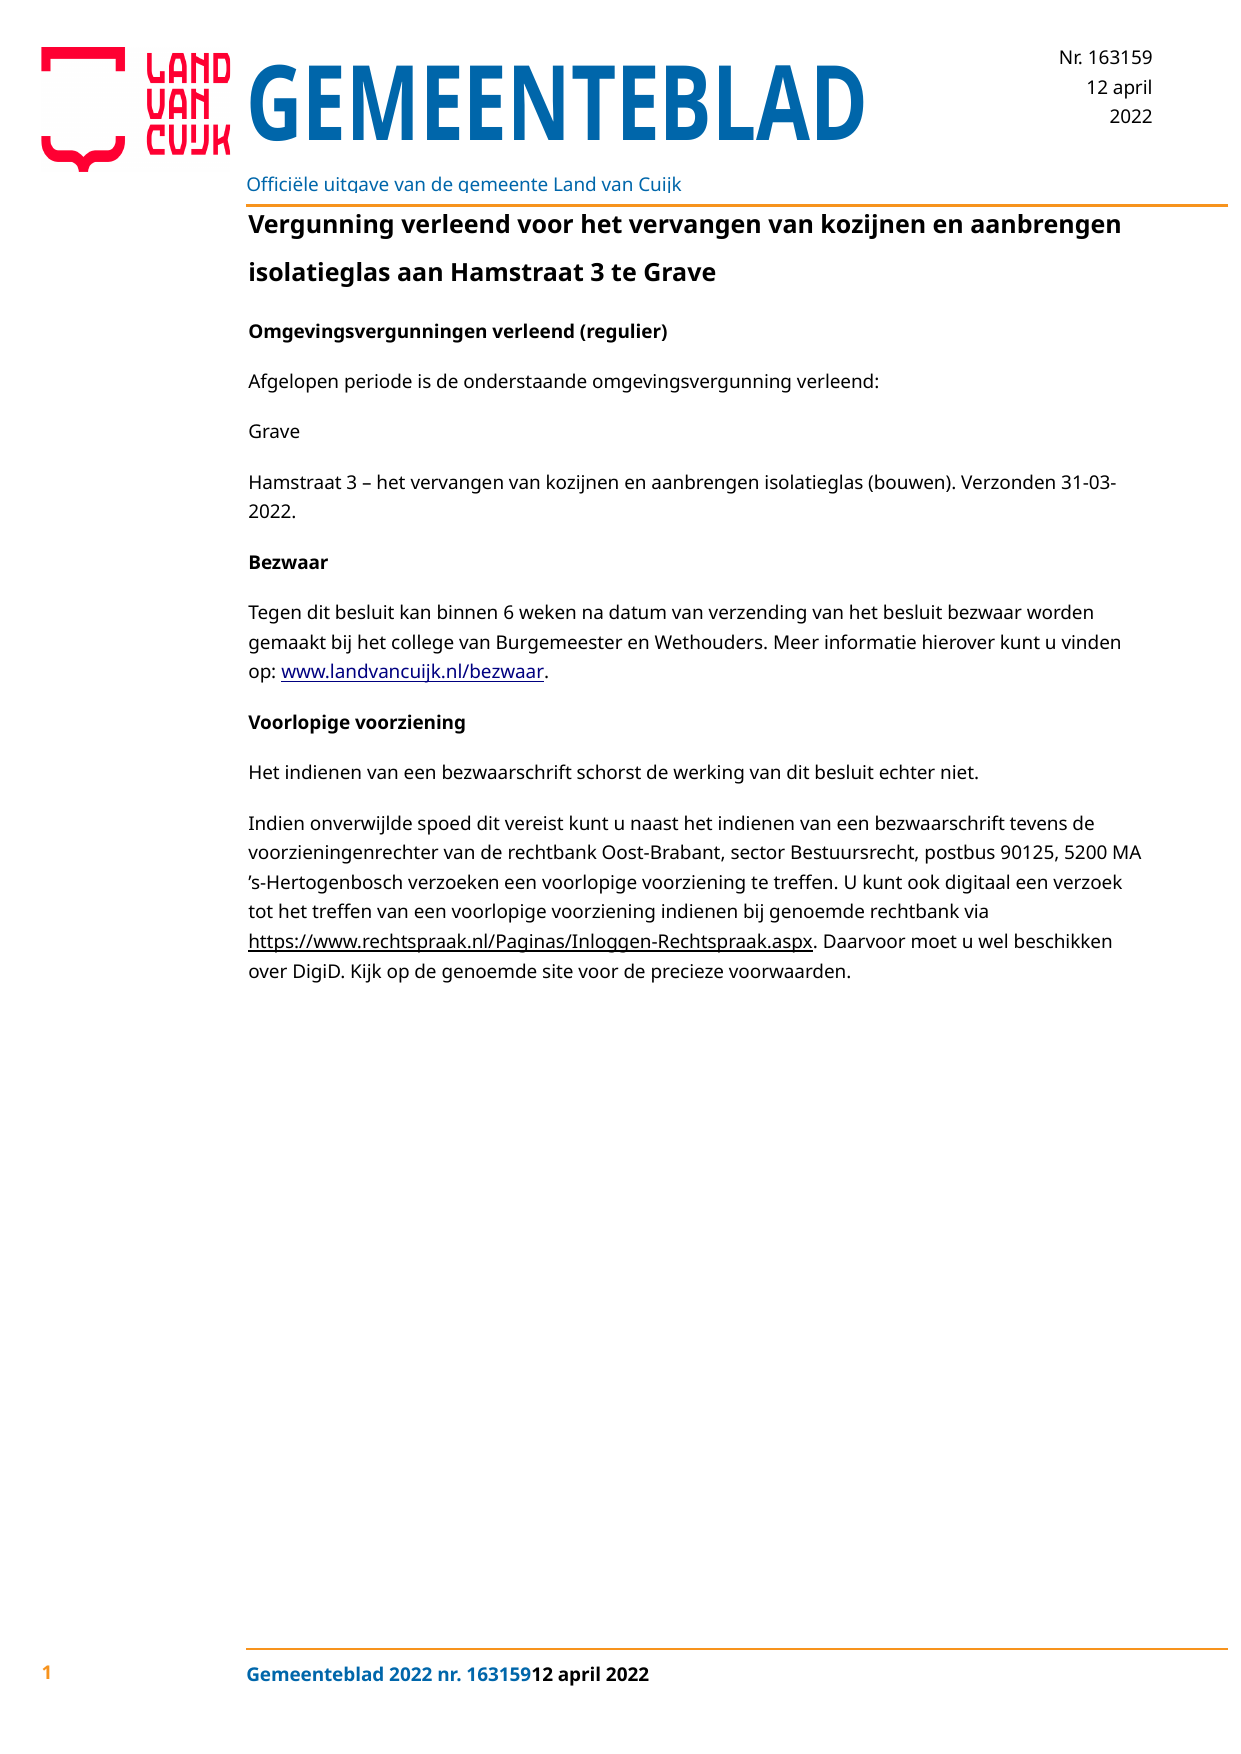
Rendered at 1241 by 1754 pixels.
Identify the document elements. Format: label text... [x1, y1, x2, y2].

text Bezwaar [248, 549, 1152, 575]
text Voorlopige voorziening [248, 709, 1152, 735]
text Grave [248, 419, 1152, 444]
text Indien onverwijlde spoed dit vereist kunt u naast het indienen van een bezwaarschrift tevens de voorzieningenrechter van de rechtbank Oost-Brabant, sector Bestuursrecht, postbus 90125, 5200 MA ’s-Hertogenbosch verzoeken een voorlopige voorziening te treffen. U kunt ook digitaal een verzoek tot het treffen van een voorlopige voorziening indienen bij genoemde rechtbank via https://www.rechtspraak.nl/Paginas/Inloggen-Rechtspraak.aspx. Daarvoor moet u wel beschikken over DigiD. Kijk op de genoemde site voor de precieze voorwaarden. [248, 810, 1152, 984]
picture [41, 47, 231, 172]
text Afgelopen periode is de onderstaande omgevingsvergunning verleend: [248, 368, 1152, 394]
text Vergunning verleend voor het vervangen van kozijnen en aanbrengen isolatieglas aan Hamstraat 3 te Grave [248, 207, 1152, 288]
text Hamstraat 3 – het vervangen van kozijnen en aanbrengen isolatieglas (bouwen). Verzonden 31-03-2022. [248, 469, 1152, 524]
text Tegen dit besluit kan binnen 6 weken na datum van verzending van het besluit bezwaar worden gemaakt bij het college van Burgemeester en Wethouders. Meer informatie hierover kunt u vinden op: www.landvancuijk.nl/bezwaar. [248, 599, 1152, 684]
text Omgevingsvergunningen verleend (regulier) [248, 318, 1152, 344]
text Het indienen van een bezwaarschrift schorst de werking van dit besluit echter niet. [248, 759, 1152, 785]
